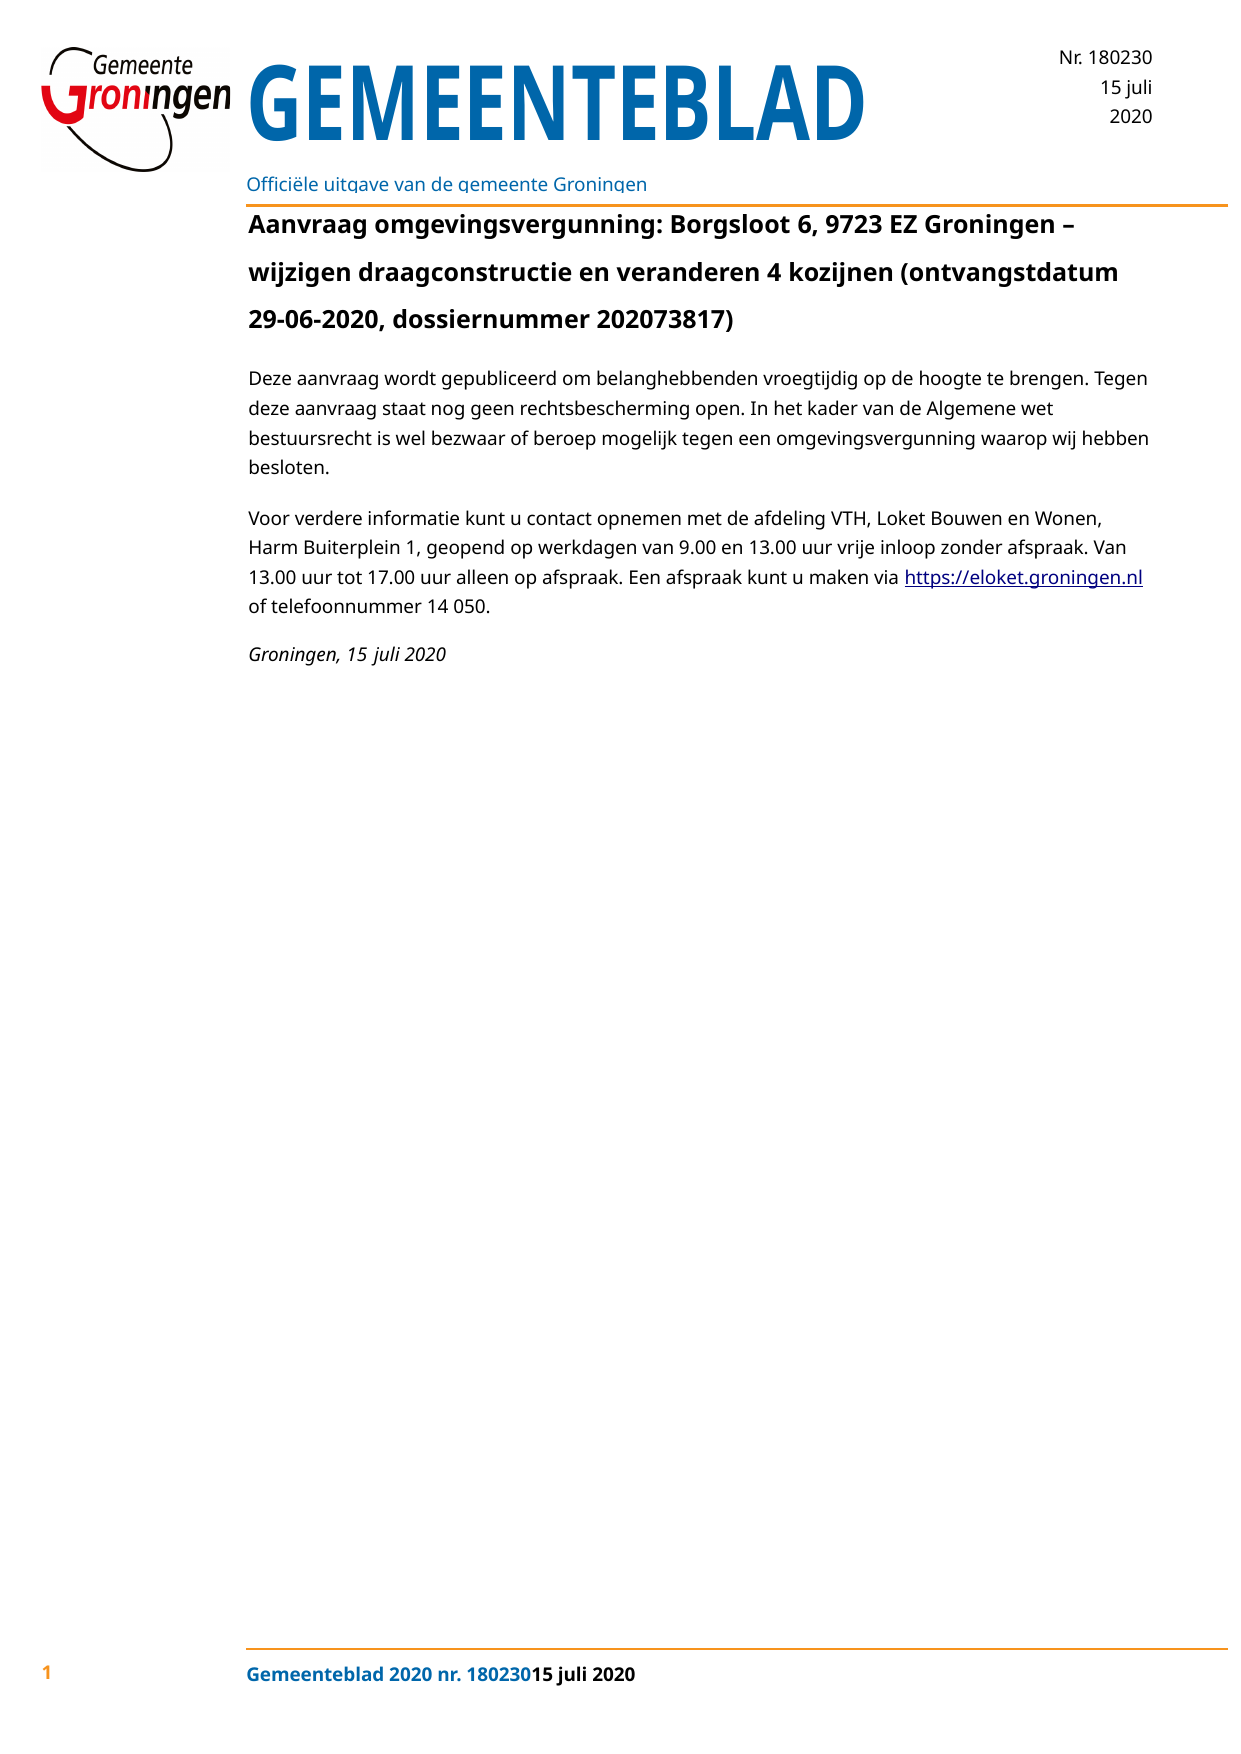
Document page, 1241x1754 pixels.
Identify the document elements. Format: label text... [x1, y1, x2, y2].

text Deze aanvraag wordt gepubliceerd om belanghebbenden vroegtijdig op de hoogte te brengen. Tegen deze aanvraag staat nog geen rechtsbescherming open. In het kader van de Algemene wet bestuursrecht is wel bezwaar of beroep mogelijk tegen een omgevingsvergunning waarop wij hebben besloten. [248, 366, 1152, 480]
picture [41, 47, 231, 172]
text Voor verdere informatie kunt u contact opnemen met de afdeling VTH, Loket Bouwen en Wonen, Harm Buiterplein 1, geopend op werkdagen van 9.00 en 13.00 uur vrije inloop zonder afspraak. Van 13.00 uur tot 17.00 uur alleen op afspraak. Een afspraak kunt u maken via https://eloket.groningen.nl of telefoonnummer 14 050. [248, 505, 1152, 619]
text Aanvraag omgevingsvergunning: Borgsloot 6, 9723 EZ Groningen – wijzigen draagconstructie en veranderen 4 kozijnen (ontvangstdatum 29-06-2020, dossiernummer 202073817) [248, 207, 1152, 336]
text Groningen, 15 juli 2020 [248, 641, 1152, 667]
